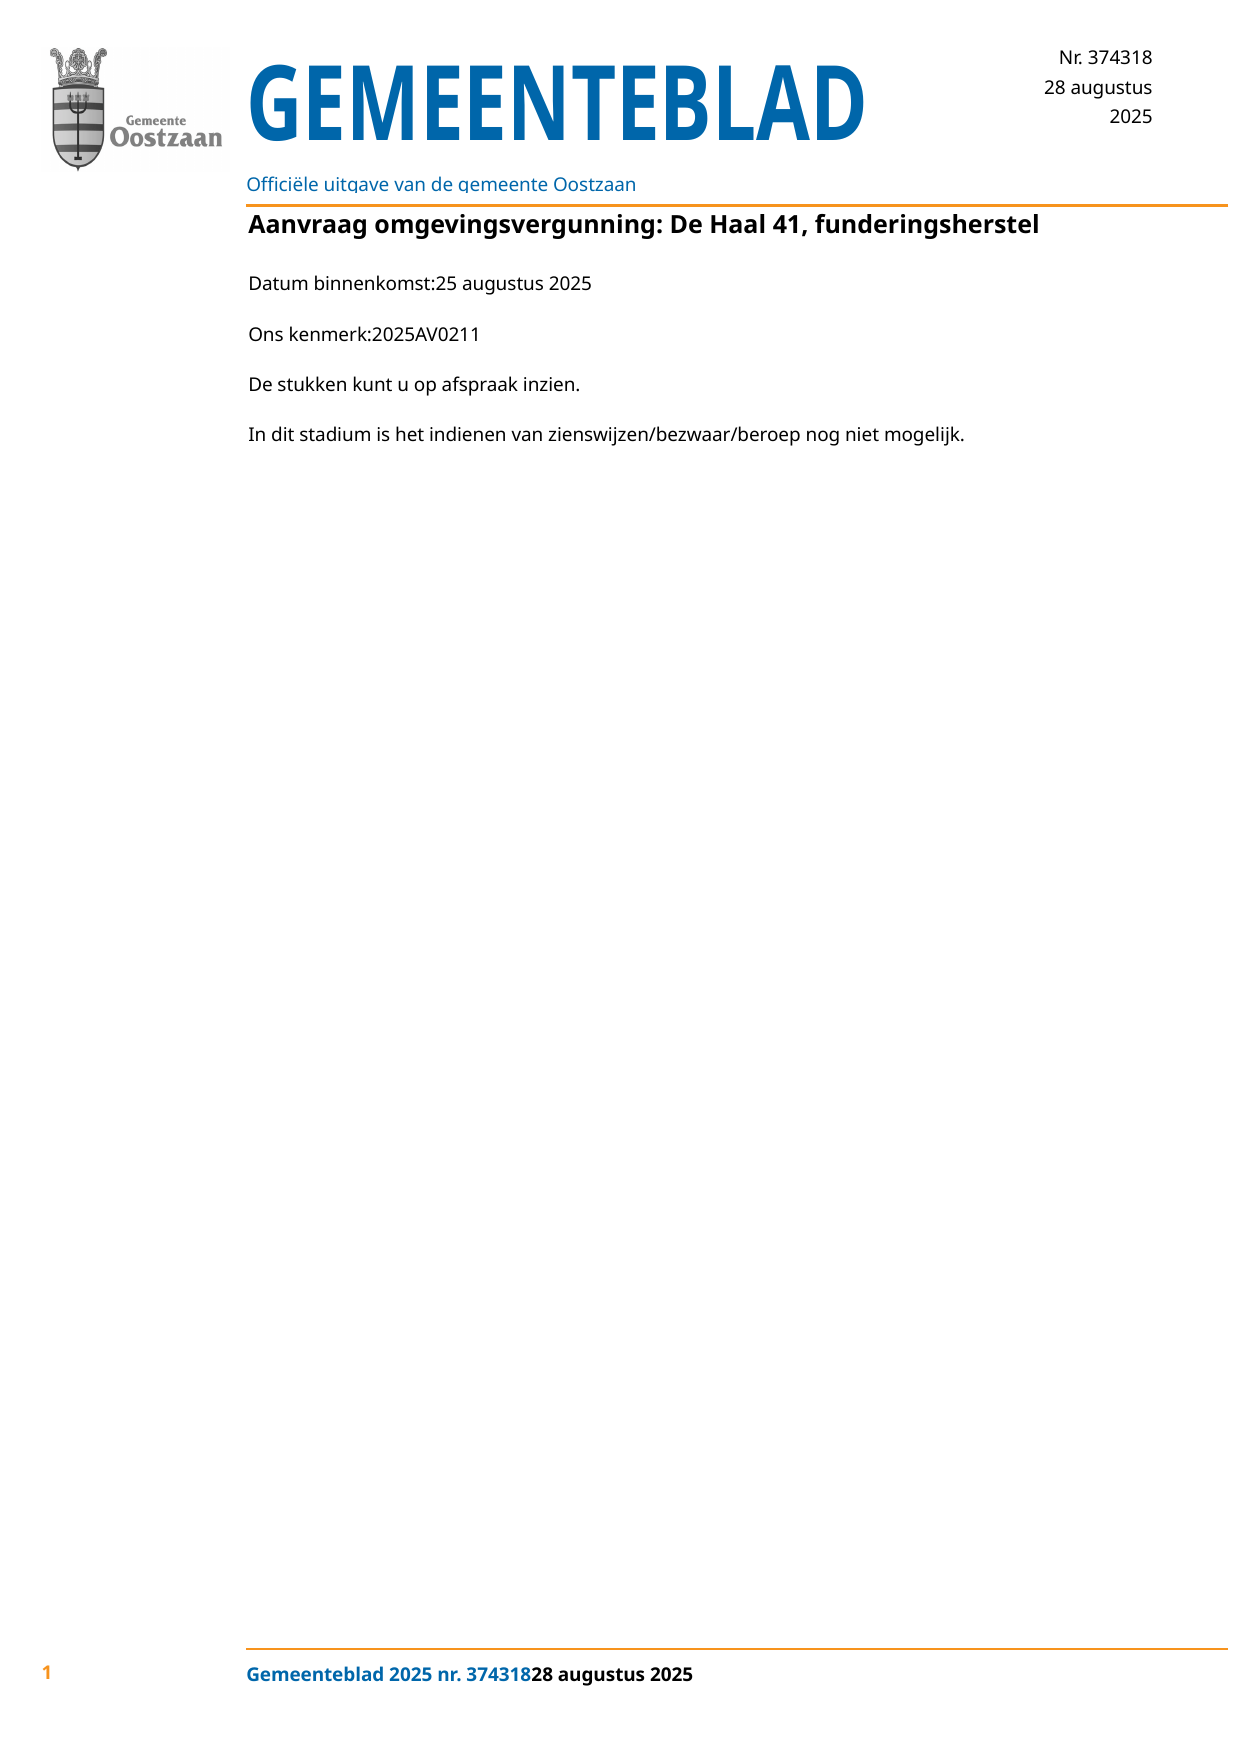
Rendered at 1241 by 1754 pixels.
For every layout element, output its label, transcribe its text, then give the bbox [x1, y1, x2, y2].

text Datum binnenkomst:25 augustus 2025 [248, 270, 1152, 296]
text In dit stadium is het indienen van zienswijzen/bezwaar/beroep nog niet mogelijk. [248, 422, 1152, 447]
text De stukken kunt u op afspraak inzien. [248, 371, 1152, 397]
text Aanvraag omgevingsvergunning: De Haal 41, funderingsherstel [248, 207, 1152, 241]
text Ons kenmerk:2025AV0211 [248, 321, 1152, 346]
picture [41, 47, 231, 172]
